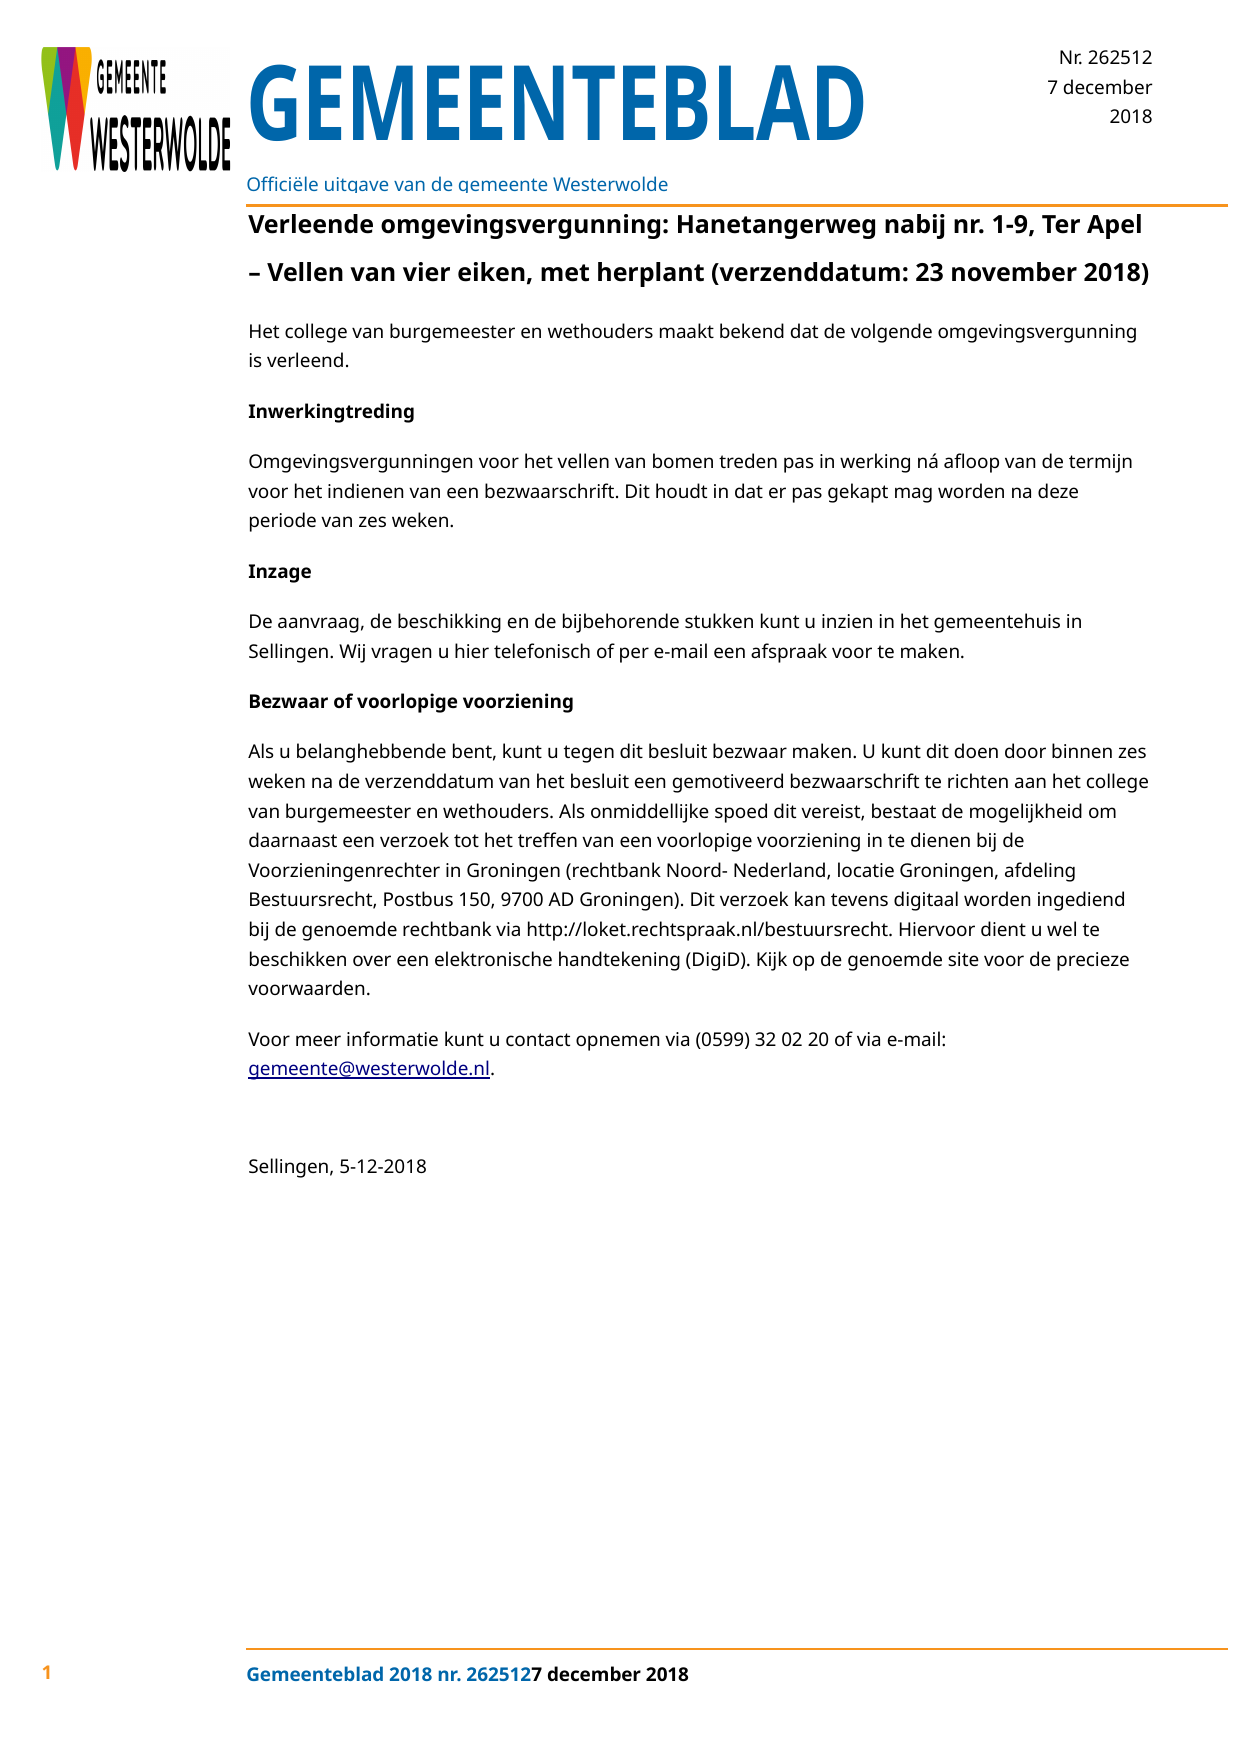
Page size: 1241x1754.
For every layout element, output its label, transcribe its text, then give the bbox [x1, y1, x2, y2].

text Voor meer informatie kunt u contact opnemen via (0599) 32 02 20 of via e-mail: gemeente@westerwolde.nl. [248, 1026, 1152, 1081]
picture [41, 47, 231, 172]
text Omgevingsvergunningen voor het vellen van bomen treden pas in werking ná afloop van de termijn voor het indienen van een bezwaarschrift. Dit houdt in dat er pas gekapt mag worden na deze periode van zes weken. [248, 448, 1152, 533]
text De aanvraag, de beschikking en de bijbehorende stukken kunt u inzien in het gemeentehuis in Sellingen. Wij vragen u hier telefonisch of per e-mail een afspraak voor te maken. [248, 608, 1152, 664]
text Het college van burgemeester en wethouders maakt bekend dat de volgende omgevingsvergunning is verleend. [248, 318, 1152, 373]
text Inwerkingtreding [248, 398, 1152, 424]
text Inzage [248, 558, 1152, 584]
text Als u belanghebbende bent, kunt u tegen dit besluit bezwaar maken. U kunt dit doen door binnen zes weken na de verzenddatum van het besluit een gemotiveerd bezwaarschrift te richten aan het college van burgemeester en wethouders. Als onmiddellijke spoed dit vereist, bestaat de mogelijkheid om daarnaast een verzoek tot het treffen van een voorlopige voorziening in te dienen bij de Voorzieningenrechter in Groningen (rechtbank Noord- Nederland, locatie Groningen, afdeling Bestuursrecht, Postbus 150, 9700 AD Groningen). Dit verzoek kan tevens digitaal worden ingediend bij de genoemde rechtbank via http://loket.rechtspraak.nl/bestuursrecht. Hiervoor dient u wel te beschikken over een elektronische handtekening (DigiD). Kijk op de genoemde site voor de precieze voorwaarden. [248, 739, 1152, 1001]
text Verleende omgevingsvergunning: Hanetangerweg nabij nr. 1-9, Ter Apel – Vellen van vier eiken, met herplant (verzenddatum: 23 november 2018) [248, 207, 1152, 288]
text Sellingen, 5-12-2018 [248, 1154, 1152, 1179]
text Bezwaar of voorlopige voorziening [248, 688, 1152, 714]
